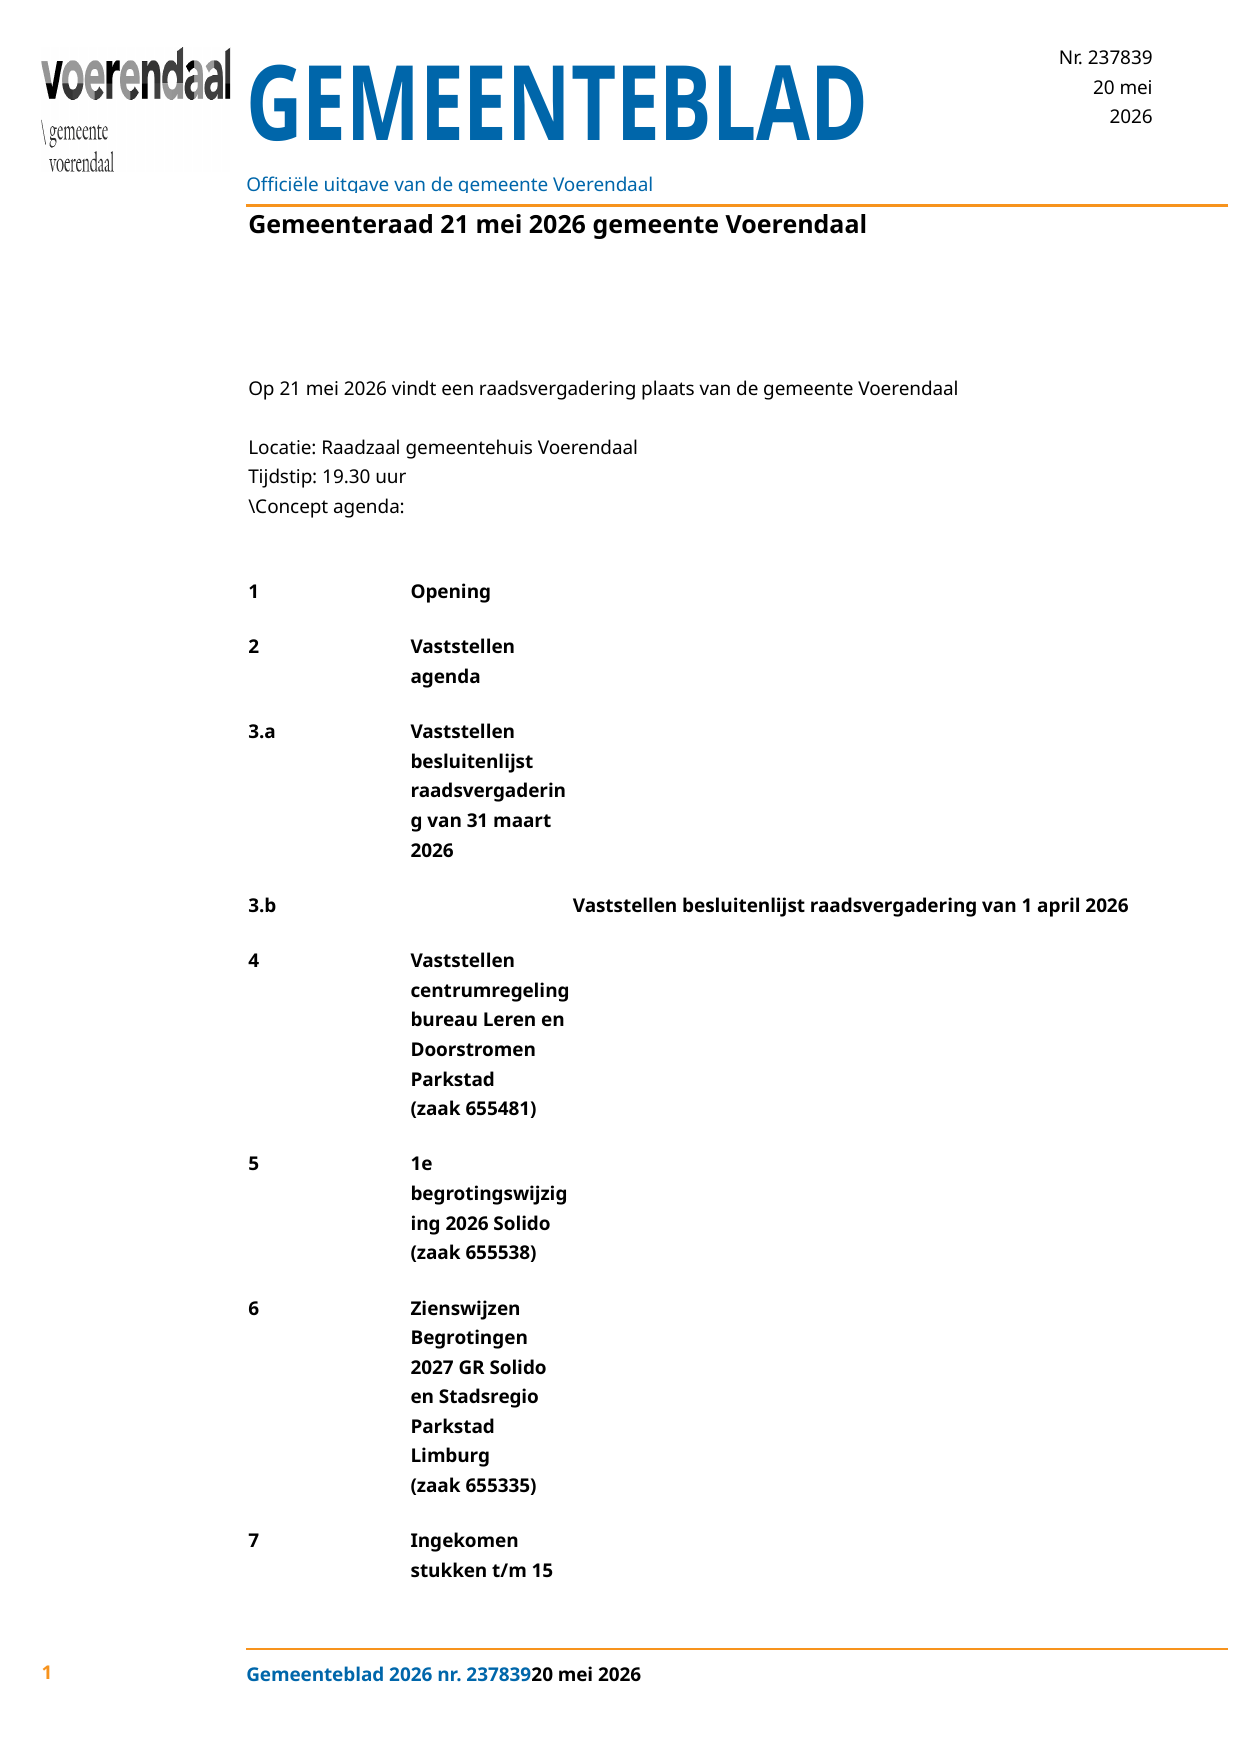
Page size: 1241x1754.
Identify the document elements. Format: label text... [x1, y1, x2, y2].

picture [41, 47, 231, 172]
text Gemeenteraad 21 mei 2026 gemeente Voerendaal [248, 207, 1152, 241]
table_cell Vaststellen besluitenlijst raadsvergadering van 1 april 2026 [573, 892, 1152, 947]
table_cell 4 [248, 948, 410, 1151]
table_header [410, 523, 573, 549]
table_cell 3.a [248, 719, 410, 892]
table_cell Vaststellen besluitenlijst raadsvergadering van 31 maart 2026 [410, 719, 573, 892]
table_cell Vaststellen centrumregeling bureau Leren en Doorstromen Parkstad (zaak 655481) [410, 948, 573, 1151]
table_cell 3.b [248, 892, 573, 947]
table_cell Opening [410, 549, 573, 633]
table_cell 7 [248, 1528, 410, 1583]
text Locatie: Raadzaal gemeentehuis Voerendaal [248, 434, 1152, 460]
table_cell 1 [248, 549, 410, 633]
table_header [248, 523, 410, 549]
table_cell 1e begrotingswijziging 2026 Solido (zaak 655538) [410, 1151, 573, 1295]
table_cell Ingekomen stukken t/m 15 [410, 1528, 573, 1583]
text \Concept agenda: [248, 493, 1152, 519]
text Tijdstip: 19.30 uur [248, 464, 1152, 489]
table_cell 6 [248, 1295, 410, 1527]
text Op 21 mei 2026 vindt een raadsvergadering plaats van de gemeente Voerendaal [248, 375, 1152, 401]
table_cell 2 [248, 634, 410, 718]
table_cell Zienswijzen Begrotingen 2027 GR Solido en Stadsregio Parkstad Limburg (zaak 655335) [410, 1295, 573, 1527]
table_cell 5 [248, 1151, 410, 1295]
table_cell Vaststellen agenda [410, 634, 573, 718]
